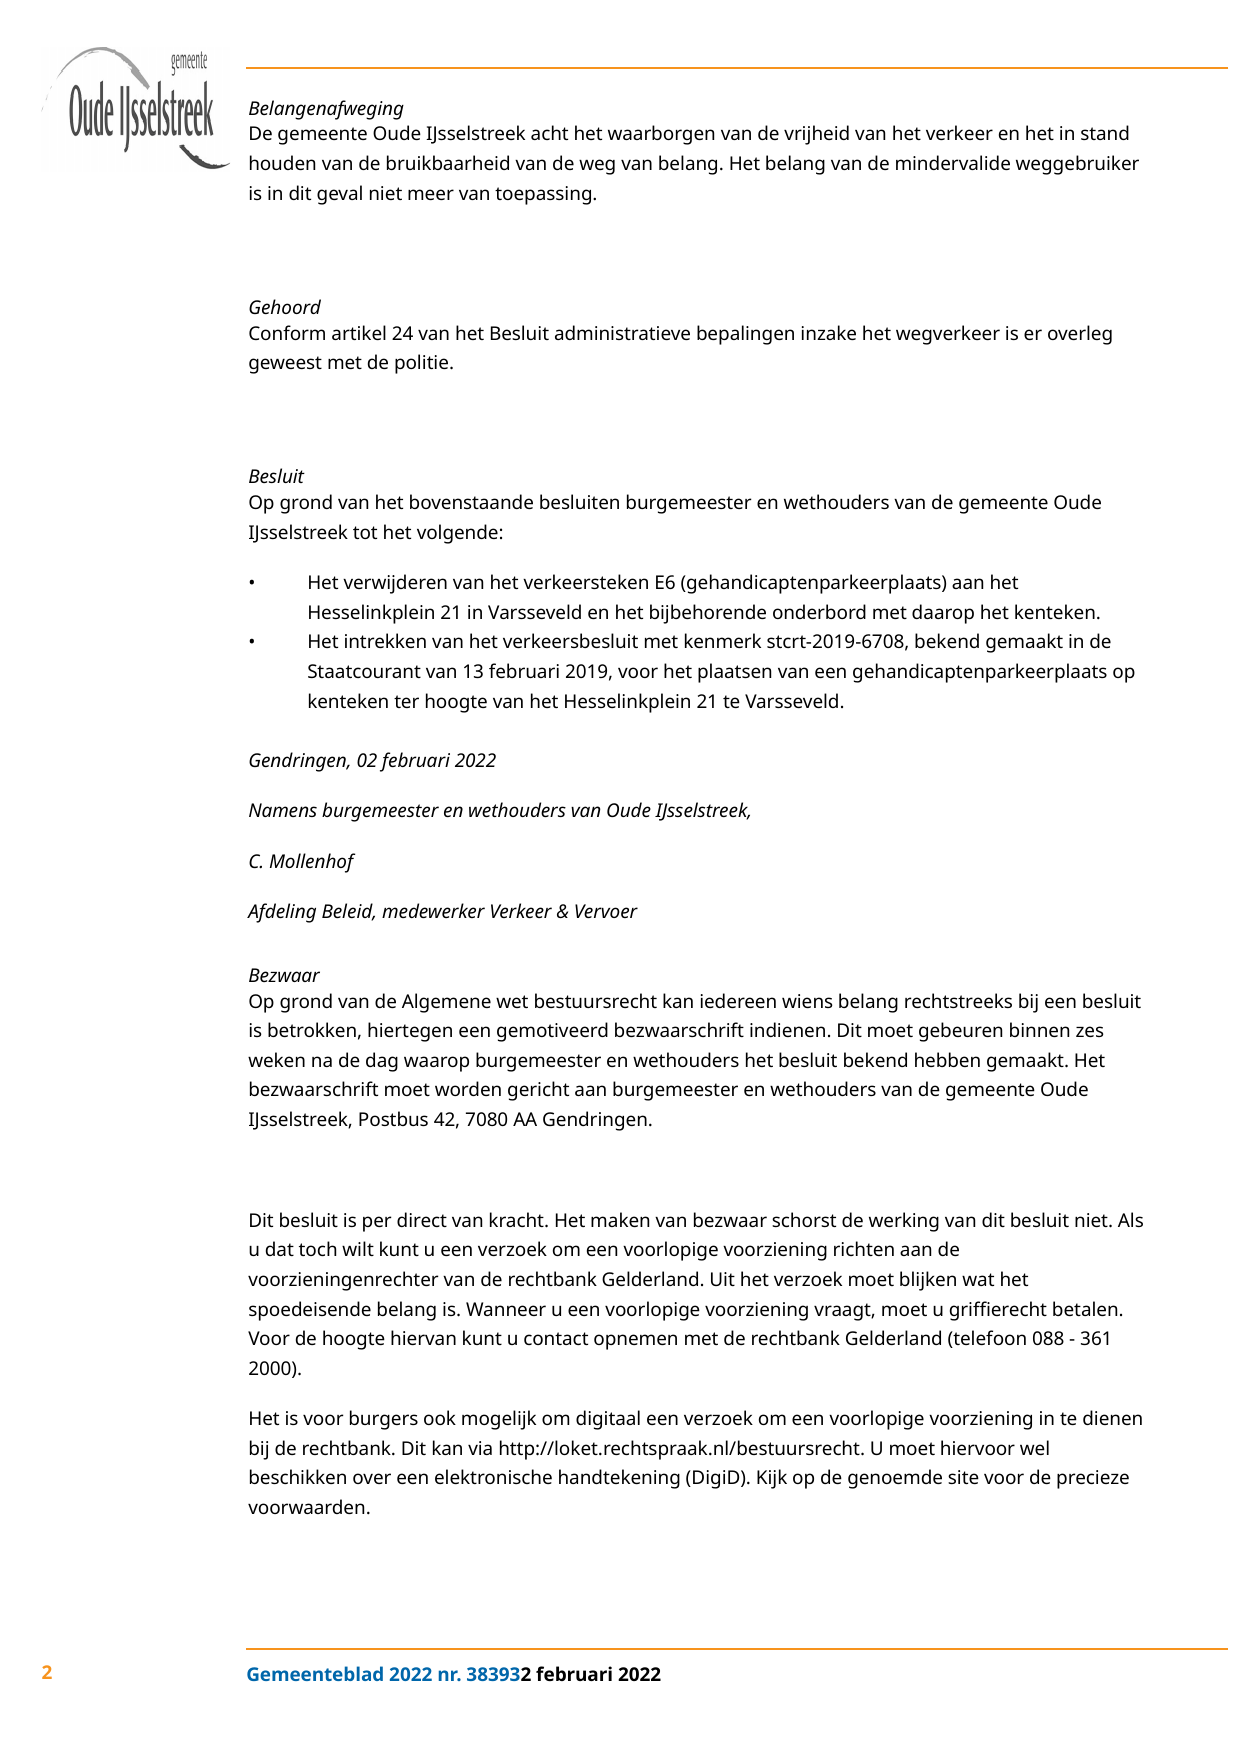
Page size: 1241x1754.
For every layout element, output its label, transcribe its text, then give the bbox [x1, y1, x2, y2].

text De gemeente Oude IJsselstreek acht het waarborgen van de vrijheid van het verkeer en het in stand houden van de bruikbaarheid van de weg van belang. Het belang van de mindervalide weggebruiker is in dit geval niet meer van toepassing. [248, 121, 1152, 205]
text Besluit [248, 464, 1152, 489]
text Gehoord [248, 294, 1152, 320]
text Belangenafweging [248, 95, 1152, 121]
text C. Mollenhof [248, 848, 1152, 873]
text Dit besluit is per direct van kracht. Het maken van bezwaar schorst de werking van dit besluit niet. Als u dat toch wilt kunt u een verzoek om een voorlopige voorziening richten aan de voorzieningenrechter van de rechtbank Gelderland. Uit het verzoek moet blijken wat het spoedeisende belang is. Wanneer u een voorlopige voorziening vraagt, moet u griffierecht betalen. Voor de hoogte hiervan kunt u contact opnemen met de rechtbank Gelderland (telefoon 088 - 361 2000). [248, 1207, 1152, 1381]
list Het verwijderen van het verkeersteken E6 (gehandicaptenparkeerplaats) aan het Hesselinkplein 21 in Varsseveld en het bijbehorende onderbord met daarop het kenteken. [248, 569, 1152, 625]
text Gendringen, 02 februari 2022 [248, 747, 1152, 773]
picture [41, 47, 231, 172]
text Conform artikel 24 van het Besluit administratieve bepalingen inzake het wegverkeer is er overleg geweest met de politie. [248, 320, 1152, 375]
text Afdeling Beleid, medewerker Verkeer & Vervoer [248, 898, 1152, 924]
text Op grond van het bovenstaande besluiten burgemeester en wethouders van de gemeente Oude IJsselstreek tot het volgende: [248, 489, 1152, 545]
text Het is voor burgers ook mogelijk om digitaal een verzoek om een voorlopige voorziening in te dienen bij de rechtbank. Dit kan via http://loket.rechtspraak.nl/bestuursrecht. U moet hiervoor wel beschikken over een elektronische handtekening (DigiD). Kijk op de genoemde site voor de precieze voorwaarden. [248, 1405, 1152, 1520]
list Het intrekken van het verkeersbesluit met kenmerk stcrt-2019-6708, bekend gemaakt in de Staatcourant van 13 februari 2019, voor het plaatsen van een gehandicaptenparkeerplaats op kenteken ter hoogte van het Hesselinkplein 21 te Varsseveld. [248, 629, 1152, 713]
text Namens burgemeester en wethouders van Oude IJsselstreek, [248, 797, 1152, 823]
text Bezwaar [248, 962, 1152, 988]
text Op grond van de Algemene wet bestuursrecht kan iedereen wiens belang rechtstreeks bij een besluit is betrokken, hiertegen een gemotiveerd bezwaarschrift indienen. Dit moet gebeuren binnen zes weken na de dag waarop burgemeester en wethouders het besluit bekend hebben gemaakt. Het bezwaarschrift moet worden gericht aan burgemeester en wethouders van de gemeente Oude IJsselstreek, Postbus 42, 7080 AA Gendringen. [248, 988, 1152, 1132]
